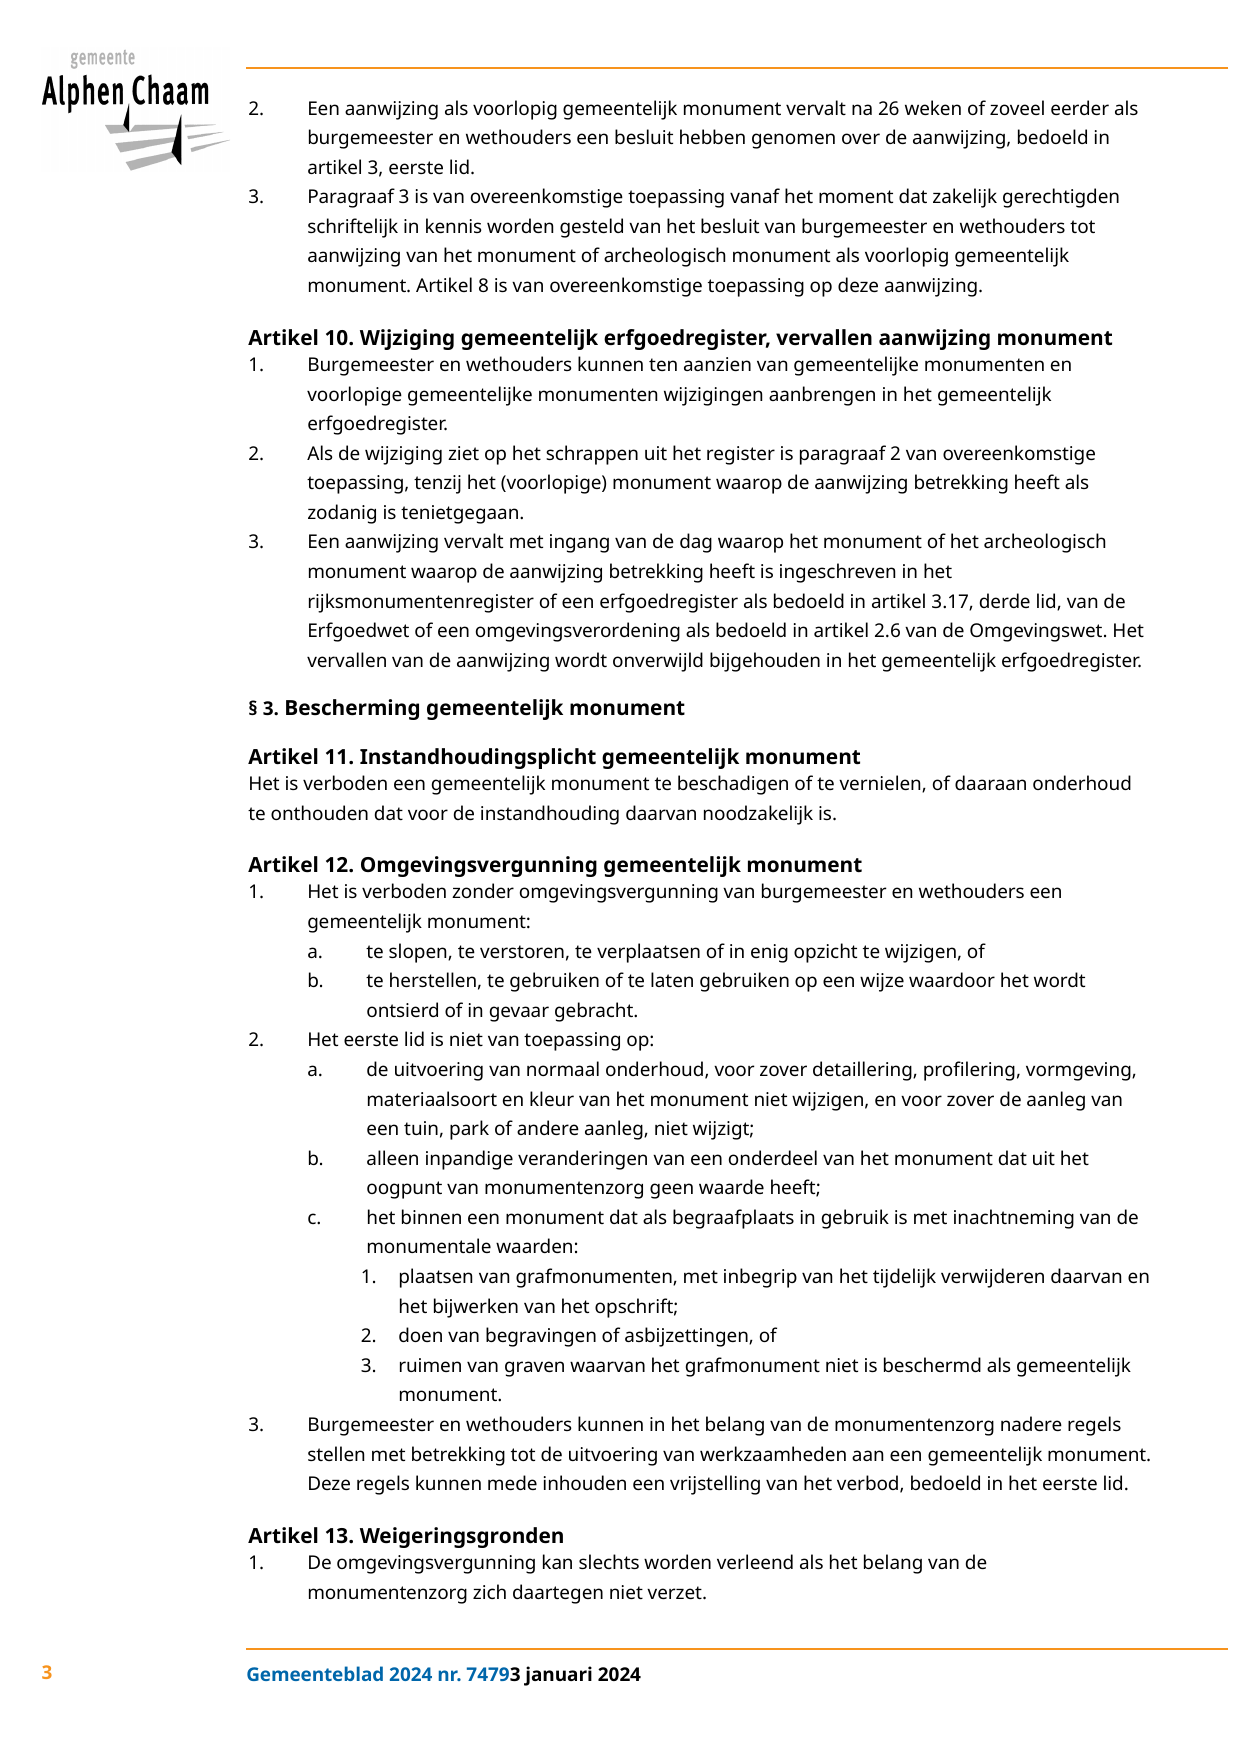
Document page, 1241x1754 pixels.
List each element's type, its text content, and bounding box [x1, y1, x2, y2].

list te herstellen, te gebruiken of te laten gebruiken op een wijze waardoor het wordt ontsierd of in gevaar gebracht. [307, 967, 1152, 1023]
list Burgemeester en wethouders kunnen ten aanzien van gemeentelijke monumenten en voorlopige gemeentelijke monumenten wijzigingen aanbrengen in het gemeentelijk erfgoedregister. [248, 351, 1152, 436]
text Artikel 11. Instandhoudingsplicht gemeentelijk monument [248, 742, 1152, 770]
list Burgemeester en wethouders kunnen in het belang van de monumentenzorg nadere regels stellen met betrekking tot de uitvoering van werkzaamheden aan een gemeentelijk monument. Deze regels kunnen mede inhouden een vrijstelling van het verbod, bedoeld in het eerste lid. [248, 1411, 1152, 1496]
list De omgevingsvergunning kan slechts worden verleend als het belang van de monumentenzorg zich daartegen niet verzet. [248, 1549, 1152, 1604]
list Het is verboden zonder omgevingsvergunning van burgemeester en wethouders een gemeentelijk monument: [248, 879, 1152, 934]
list Een aanwijzing als voorlopig gemeentelijk monument vervalt na 26 weken of zoveel eerder als burgemeester en wethouders een besluit hebben genomen over de aanwijzing, bedoeld in artikel 3, eerste lid. [248, 95, 1152, 180]
list te slopen, te verstoren, te verplaatsen of in enig opzicht te wijzigen, of [307, 938, 1152, 964]
list Het eerste lid is niet van toepassing op: [248, 1027, 1152, 1052]
text Artikel 10. Wijziging gemeentelijk erfgoedregister, vervallen aanwijzing monument [248, 323, 1152, 351]
list Als de wijziging ziet op het schrappen uit het register is paragraaf 2 van overeenkomstige toepassing, tenzij het (voorlopige) monument waarop de aanwijzing betrekking heeft als zodanig is tenietgegaan. [248, 440, 1152, 525]
text Artikel 13. Weigeringsgronden [248, 1521, 1152, 1549]
text Het is verboden een gemeentelijk monument te beschadigen of te vernielen, of daaraan onderhoud te onthouden dat voor de instandhouding daarvan noodzakelijk is. [248, 770, 1152, 826]
list het binnen een monument dat als begraafplaats in gebruik is met inachtneming van de monumentale waarden: [307, 1204, 1152, 1259]
list doen van begravingen of asbijzettingen, of [361, 1322, 1152, 1348]
list plaatsen van grafmonumenten, met inbegrip van het tijdelijk verwijderen daarvan en het bijwerken van het opschrift; [361, 1263, 1152, 1319]
picture [41, 47, 231, 172]
list Een aanwijzing vervalt met ingang van de dag waarop het monument of het archeologisch monument waarop de aanwijzing betrekking heeft is ingeschreven in het rijksmonumentenregister of een erfgoedregister als bedoeld in artikel 3.17, derde lid, van de Erfgoedwet of een omgevingsverordening als bedoeld in artikel 2.6 van de Omgevingswet. Het vervallen van de aanwijzing wordt onverwijld bijgehouden in het gemeentelijk erfgoedregister. [248, 529, 1152, 673]
list Paragraaf 3 is van overeenkomstige toepassing vanaf het moment dat zakelijk gerechtigden schriftelijk in kennis worden gesteld van het besluit van burgemeester en wethouders tot aanwijzing van het monument of archeologisch monument als voorlopig gemeentelijk monument. Artikel 8 is van overeenkomstige toepassing op deze aanwijzing. [248, 183, 1152, 298]
list de uitvoering van normaal onderhoud, voor zover detaillering, profilering, vormgeving, materiaalsoort en kleur van het monument niet wijzigen, en voor zover de aanleg van een tuin, park of andere aanleg, niet wijzigt; [307, 1056, 1152, 1141]
text § 3. Bescherming gemeentelijk monument [248, 693, 1152, 721]
text Artikel 12. Omgevingsvergunning gemeentelijk monument [248, 850, 1152, 879]
list ruimen van graven waarvan het grafmonument niet is beschermd als gemeentelijk monument. [361, 1352, 1152, 1407]
list alleen inpandige veranderingen van een onderdeel van het monument dat uit het oogpunt van monumentenzorg geen waarde heeft; [307, 1145, 1152, 1200]
